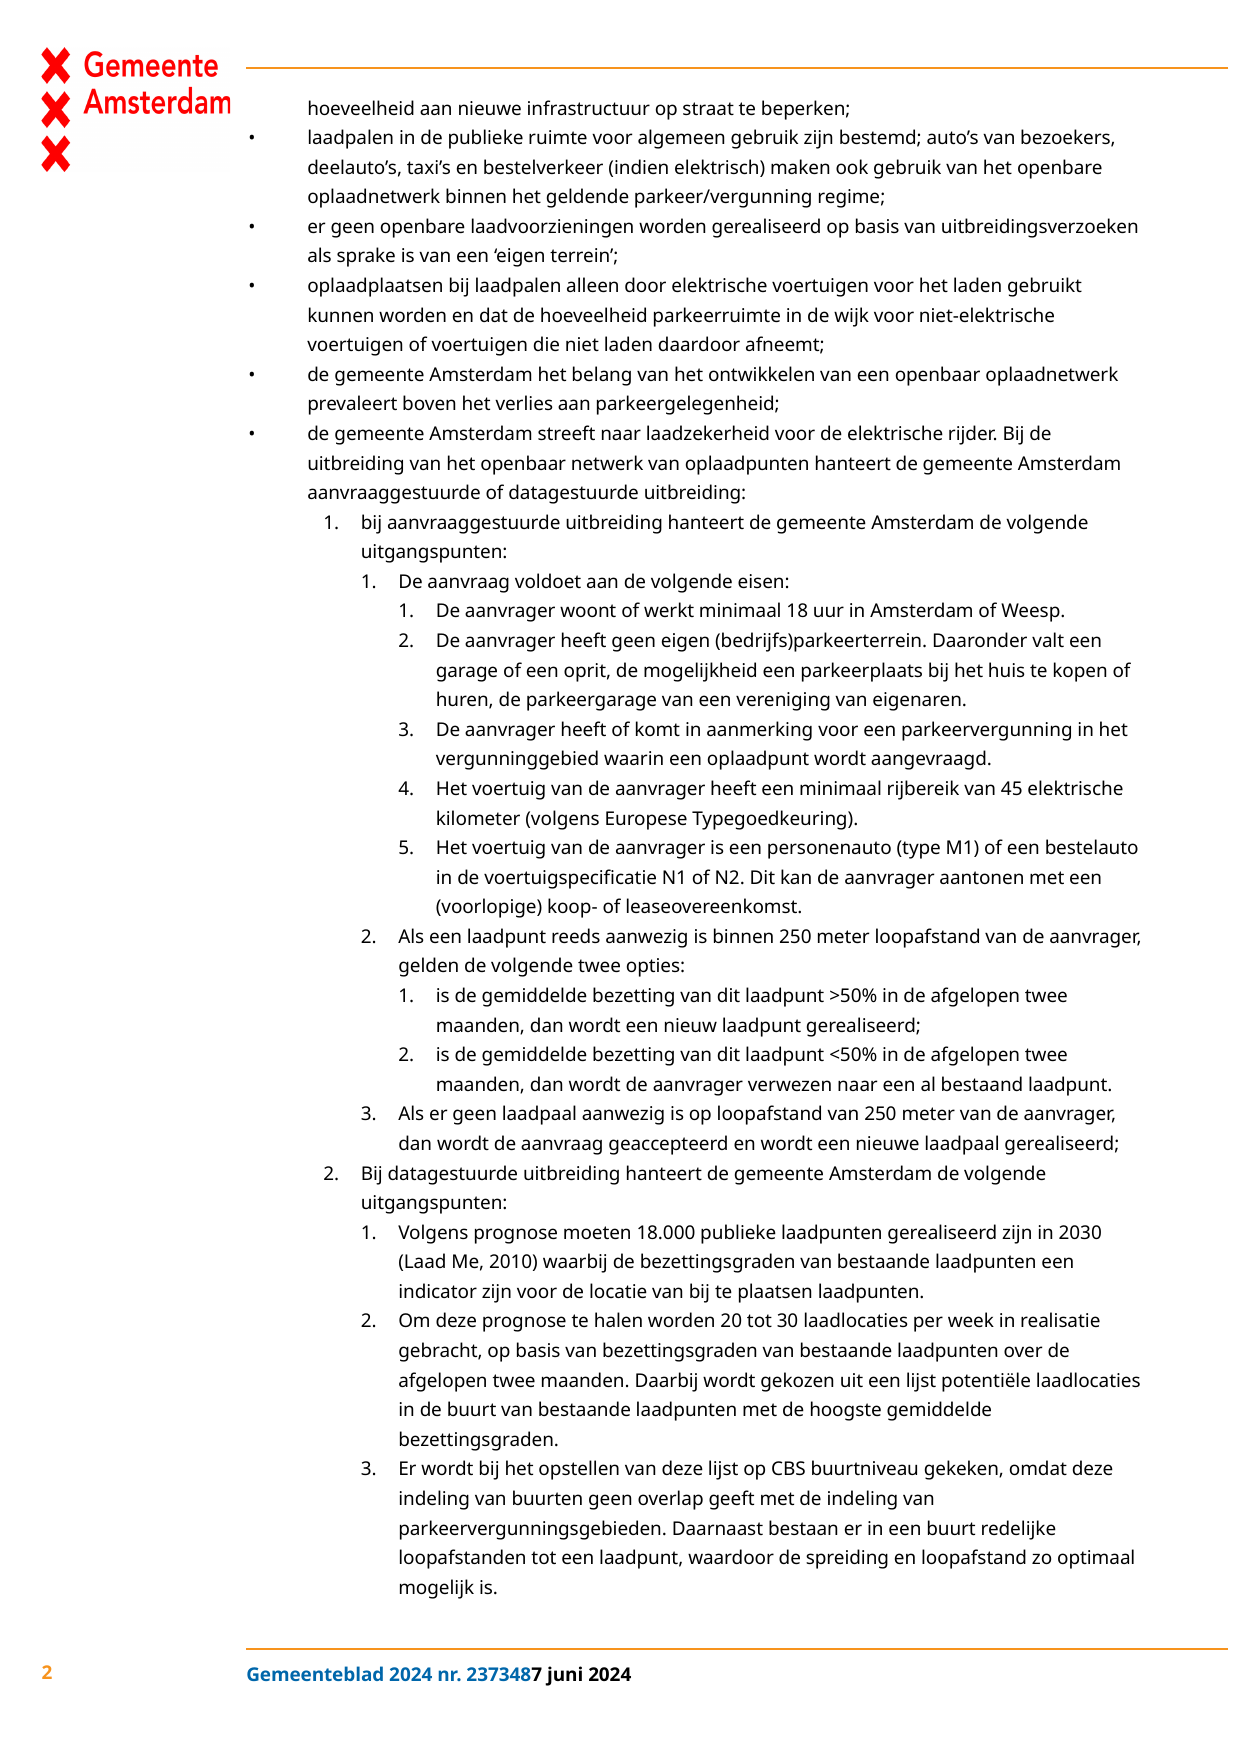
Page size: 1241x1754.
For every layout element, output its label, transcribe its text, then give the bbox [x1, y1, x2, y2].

list Volgens prognose moeten 18.000 publieke laadpunten gerealiseerd zijn in 2030 (Laad Me, 2010) waarbij de bezettingsgraden van bestaande laadpunten een indicator zijn voor de locatie van bij te plaatsen laadpunten. [361, 1219, 1152, 1304]
list oplaadplaatsen bij laadpalen alleen door elektrische voertuigen voor het laden gebruikt kunnen worden en dat de hoeveelheid parkeerruimte in de wijk voor niet-elektrische voertuigen of voertuigen die niet laden daardoor afneemt; [248, 272, 1152, 357]
list De aanvrager heeft of komt in aanmerking voor een parkeervergunning in het vergunninggebied waarin een oplaadpunt wordt aangevraagd. [398, 716, 1152, 771]
list laadpalen in de publieke ruimte voor algemeen gebruik zijn bestemd; auto’s van bezoekers, deelauto’s, taxi’s en bestelverkeer (indien elektrisch) maken ook gebruik van het openbare oplaadnetwerk binnen het geldende parkeer/vergunning regime; [248, 124, 1152, 209]
list is de gemiddelde bezetting van dit laadpunt <50% in de afgelopen twee maanden, dan wordt de aanvrager verwezen naar een al bestaand laadpunt. [398, 1041, 1152, 1097]
list is de gemiddelde bezetting van dit laadpunt >50% in de afgelopen twee maanden, dan wordt een nieuw laadpunt gerealiseerd; [398, 982, 1152, 1038]
list de gemeente Amsterdam streeft naar laadzekerheid voor de elektrische rijder. Bij de uitbreiding van het openbaar netwerk van oplaadpunten hanteert de gemeente Amsterdam aanvraaggestuurde of datagestuurde uitbreiding: [248, 420, 1152, 505]
list De aanvraag voldoet aan de volgende eisen: [361, 568, 1152, 594]
list Om deze prognose te halen worden 20 tot 30 laadlocaties per week in realisatie gebracht, op basis van bezettingsgraden van bestaande laadpunten over de afgelopen twee maanden. Daarbij wordt gekozen uit een lijst potentiële laadlocaties in de buurt van bestaande laadpunten met de hoogste gemiddelde bezettingsgraden. [361, 1308, 1152, 1452]
list Als een laadpunt reeds aanwezig is binnen 250 meter loopafstand van de aanvrager, gelden de volgende twee opties: [361, 923, 1152, 978]
list bij aanvraaggestuurde uitbreiding hanteert de gemeente Amsterdam de volgende uitgangspunten: [323, 509, 1152, 564]
list Als er geen laadpaal aanwezig is op loopafstand van 250 meter van de aanvrager, dan wordt de aanvraag geaccepteerd en wordt een nieuwe laadpaal gerealiseerd; [361, 1101, 1152, 1156]
list Bij datagestuurde uitbreiding hanteert de gemeente Amsterdam de volgende uitgangspunten: [323, 1160, 1152, 1215]
picture [41, 47, 231, 172]
list De aanvrager woont of werkt minimaal 18 uur in Amsterdam of Weesp. [398, 598, 1152, 623]
list Het voertuig van de aanvrager is een personenauto (type M1) of een bestelauto in de voertuigspecificatie N1 of N2. Dit kan de aanvrager aantonen met een (voorlopige) koop- of leaseovereenkomst. [398, 834, 1152, 919]
list Er wordt bij het opstellen van deze lijst op CBS buurtniveau gekeken, omdat deze indeling van buurten geen overlap geeft met de indeling van parkeervergunningsgebieden. Daarnaast bestaan er in een buurt redelijke loopafstanden tot een laadpunt, waardoor de spreiding en loopafstand zo optimaal mogelijk is. [361, 1456, 1152, 1600]
list er geen openbare laadvoorzieningen worden gerealiseerd op basis van uitbreidingsverzoeken als sprake is van een ‘eigen terrein’; [248, 213, 1152, 268]
list de gemeente Amsterdam het belang van het ontwikkelen van een openbaar oplaadnetwerk prevaleert boven het verlies aan parkeergelegenheid; [248, 361, 1152, 416]
list De aanvrager heeft geen eigen (bedrijfs)parkeerterrein. Daaronder valt een garage of een oprit, de mogelijkheid een parkeerplaats bij het huis te kopen of huren, de parkeergarage van een vereniging van eigenaren. [398, 627, 1152, 712]
list hoeveelheid aan nieuwe infrastructuur op straat te beperken; [248, 95, 1152, 121]
list Het voertuig van de aanvrager heeft een minimaal rijbereik van 45 elektrische kilometer (volgens Europese Typegoedkeuring). [398, 775, 1152, 831]
